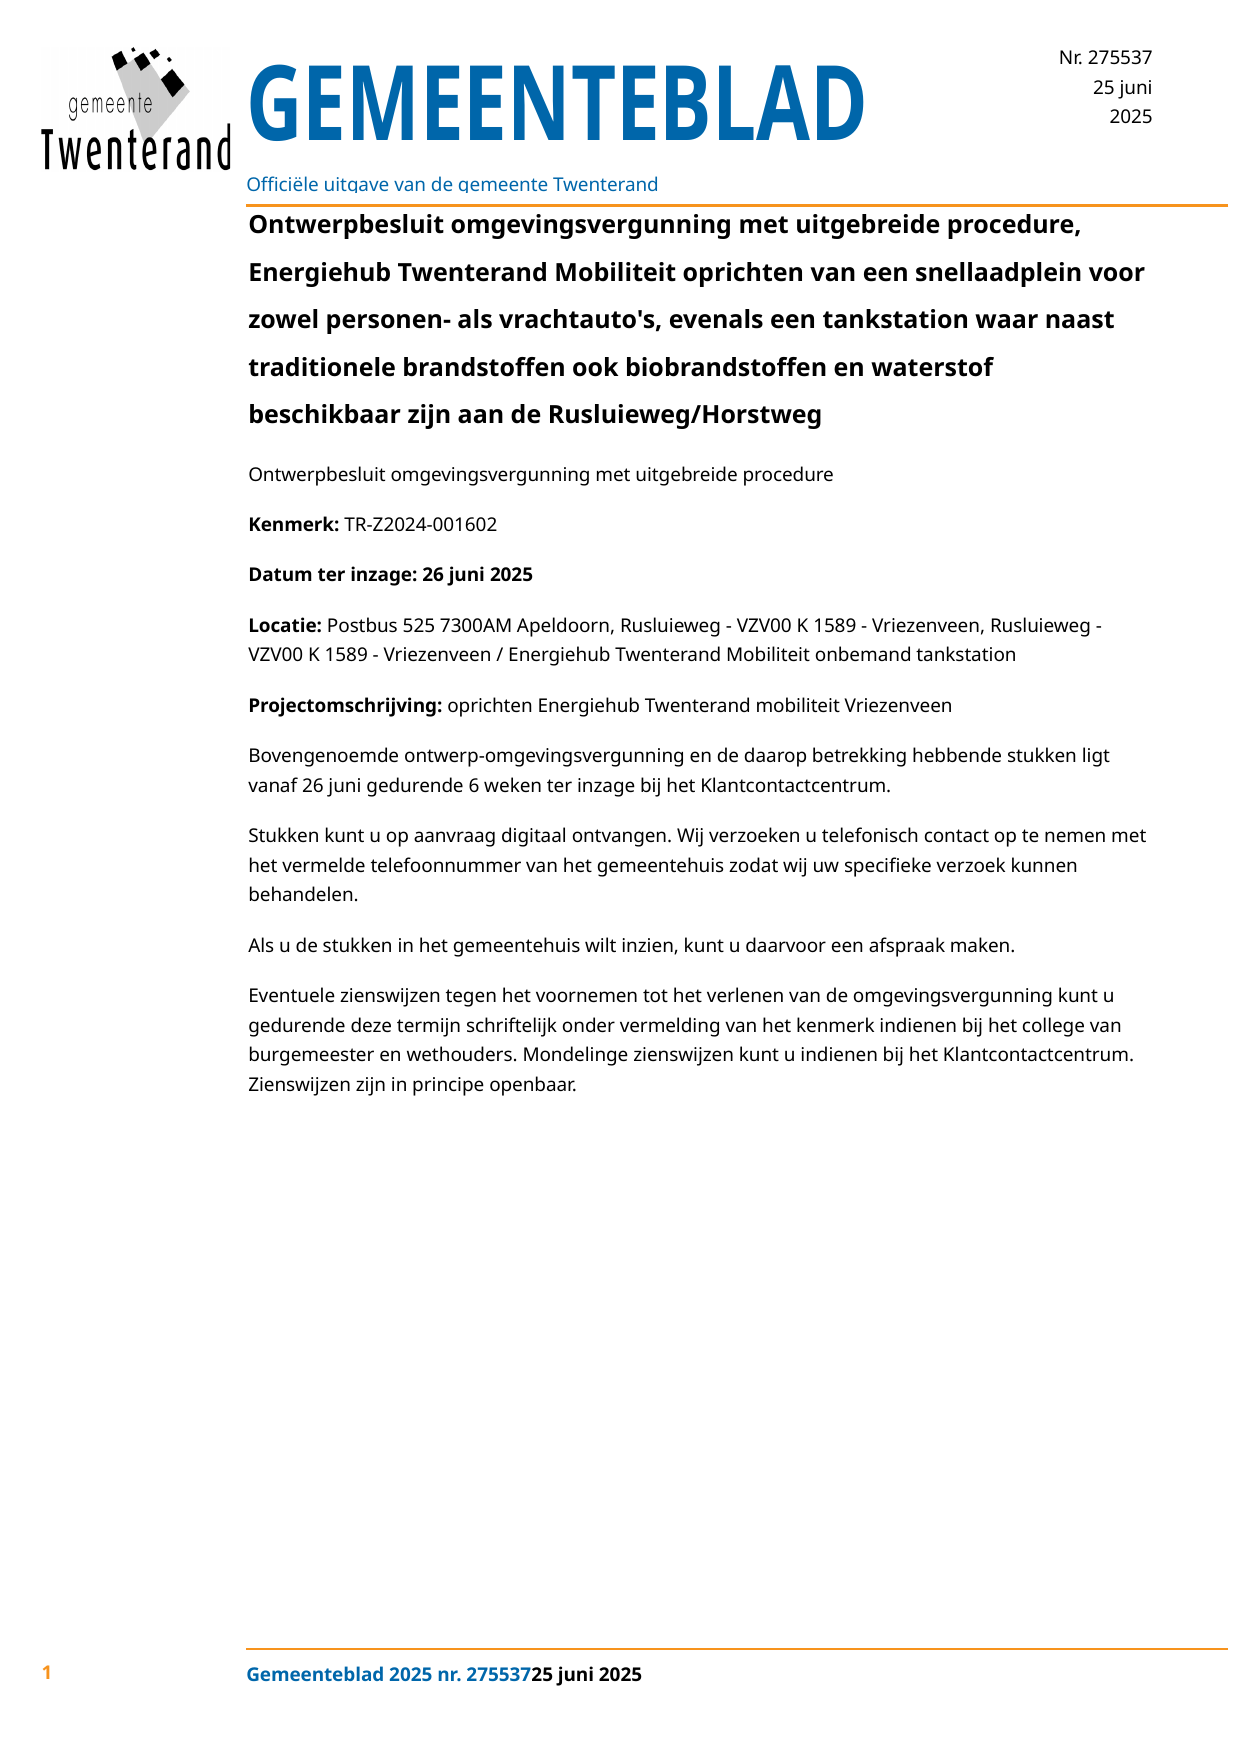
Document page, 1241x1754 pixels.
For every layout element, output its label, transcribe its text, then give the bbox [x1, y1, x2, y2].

text Stukken kunt u op aanvraag digitaal ontvangen. Wij verzoeken u telefonisch contact op te nemen met het vermelde telefoonnummer van het gemeentehuis zodat wij uw specifieke verzoek kunnen behandelen. [248, 822, 1152, 907]
text Ontwerpbesluit omgevingsvergunning met uitgebreide procedure [248, 461, 1152, 486]
text Als u de stukken in het gemeentehuis wilt inzien, kunt u daarvoor een afspraak maken. [248, 932, 1152, 958]
text Eventuele zienswijzen tegen het voornemen tot het verlenen van de omgevingsvergunning kunt u gedurende deze termijn schriftelijk onder vermelding van het kenmerk indienen bij het college van burgemeester en wethouders. Mondelinge zienswijzen kunt u indienen bij het Klantcontactcentrum. Zienswijzen zijn in principe openbaar. [248, 982, 1152, 1097]
text Kenmerk: TR-Z2024-001602 [248, 511, 1152, 537]
text Datum ter inzage: 26 juni 2025 [248, 562, 1152, 587]
picture [41, 47, 231, 172]
text Locatie: Postbus 525 7300AM Apeldoorn, Rusluieweg - VZV00 K 1589 - Vriezenveen, Rusluieweg - VZV00 K 1589 - Vriezenveen / Energiehub Twenterand Mobiliteit onbemand tankstation [248, 612, 1152, 667]
text Ontwerpbesluit omgevingsvergunning met uitgebreide procedure, Energiehub Twenterand Mobiliteit oprichten van een snellaadplein voor zowel personen- als vrachtauto's, evenals een tankstation waar naast traditionele brandstoffen ook biobrandstoffen en waterstof beschikbaar zijn aan de Rusluieweg/Horstweg [248, 207, 1152, 431]
text Projectomschrijving: oprichten Energiehub Twenterand mobiliteit Vriezenveen [248, 692, 1152, 718]
text Bovengenoemde ontwerp-omgevingsvergunning en de daarop betrekking hebbende stukken ligt vanaf 26 juni gedurende 6 weken ter inzage bij het Klantcontactcentrum. [248, 742, 1152, 798]
